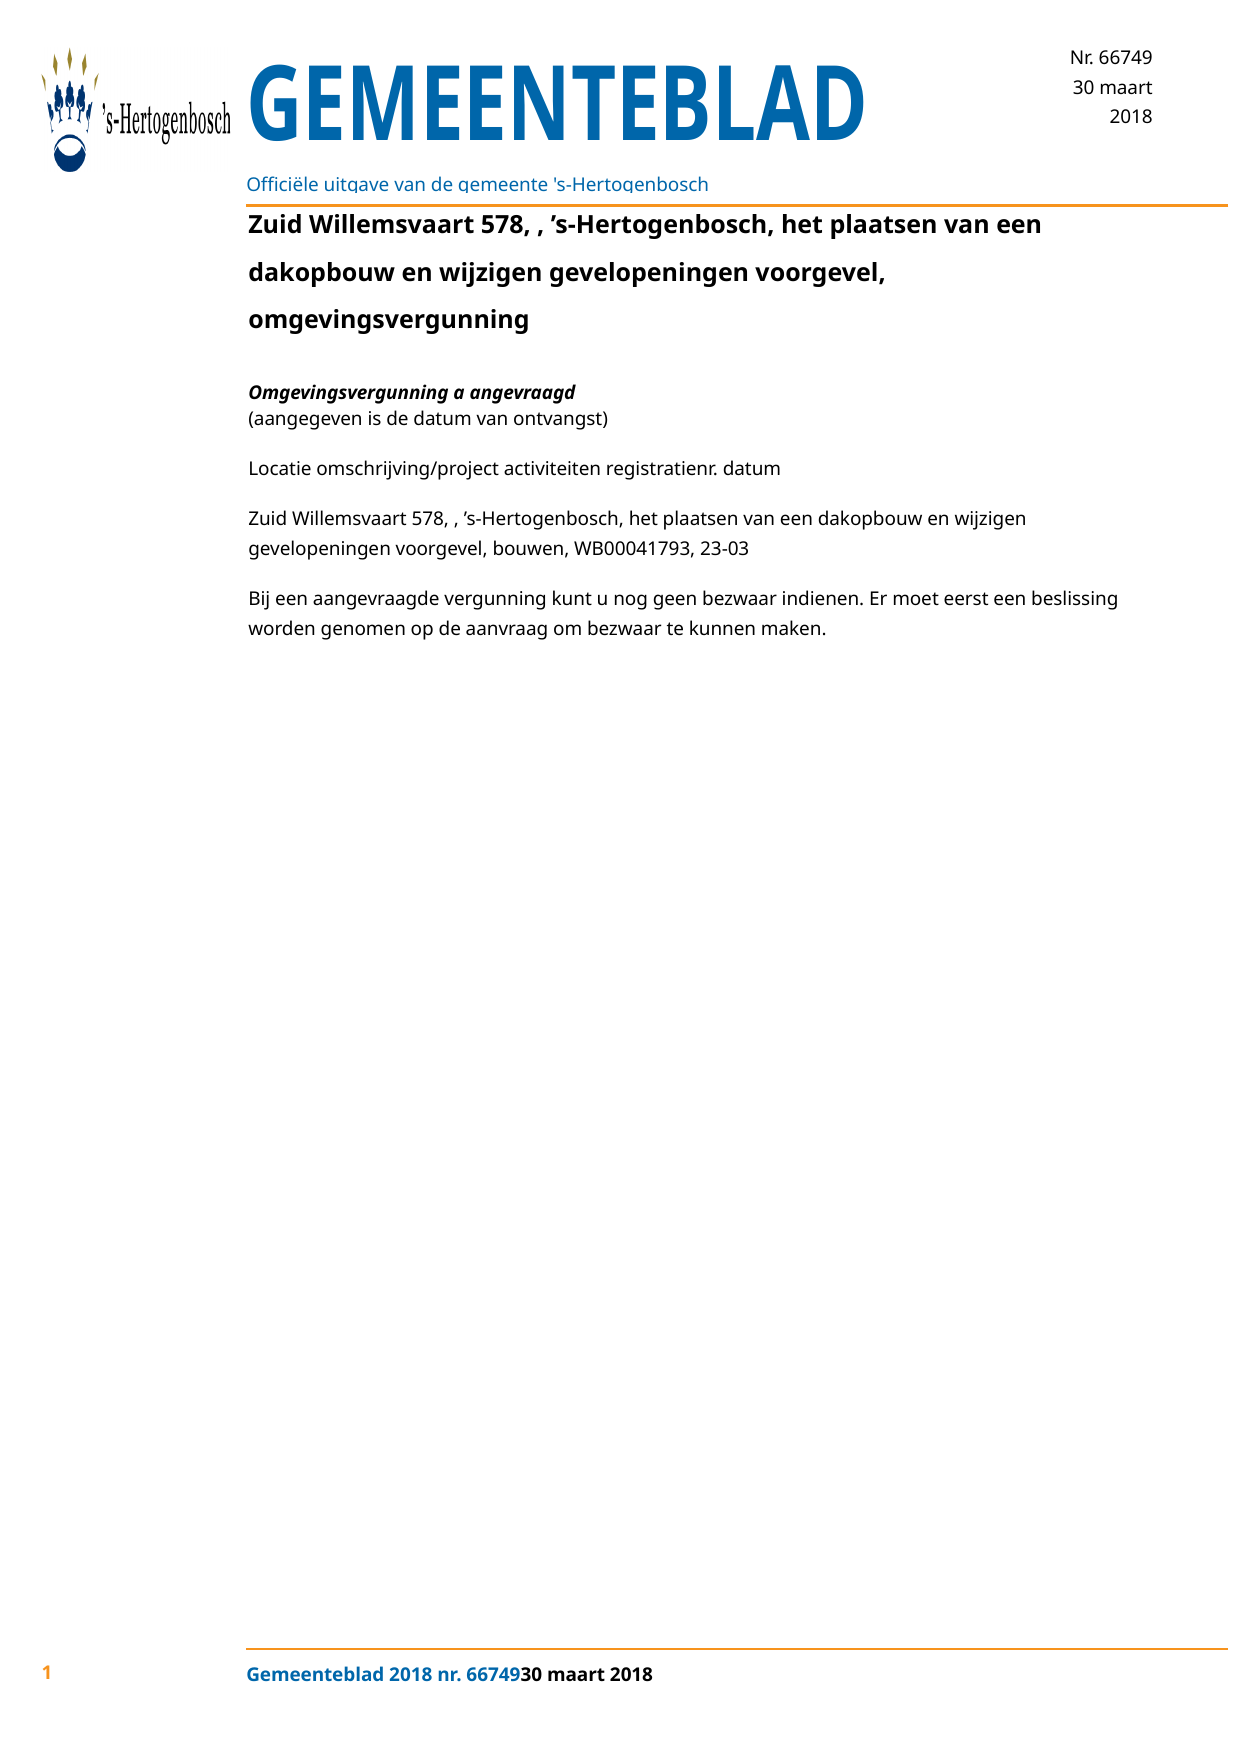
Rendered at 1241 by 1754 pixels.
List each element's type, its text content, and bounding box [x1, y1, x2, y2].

text Zuid Willemsvaart 578, , ’s-Hertogenbosch, het plaatsen van een dakopbouw en wijzigen gevelopeningen voorgevel, bouwen, WB00041793, 23-03 [248, 506, 1152, 561]
text Zuid Willemsvaart 578, , ’s-Hertogenbosch, het plaatsen van een dakopbouw en wijzigen gevelopeningen voorgevel, omgevingsvergunning [248, 207, 1152, 336]
text Locatie omschrijving/project activiteiten registratienr. datum [248, 455, 1152, 481]
text (aangegeven is de datum van ontvangst) [248, 405, 1152, 431]
text Omgevingsvergunning a angevraagd [248, 379, 1152, 405]
text Bij een aangevraagde vergunning kunt u nog geen bezwaar indienen. Er moet eerst een beslissing worden genomen op de aanvraag om bezwaar te kunnen maken. [248, 586, 1152, 641]
picture [41, 47, 231, 172]
